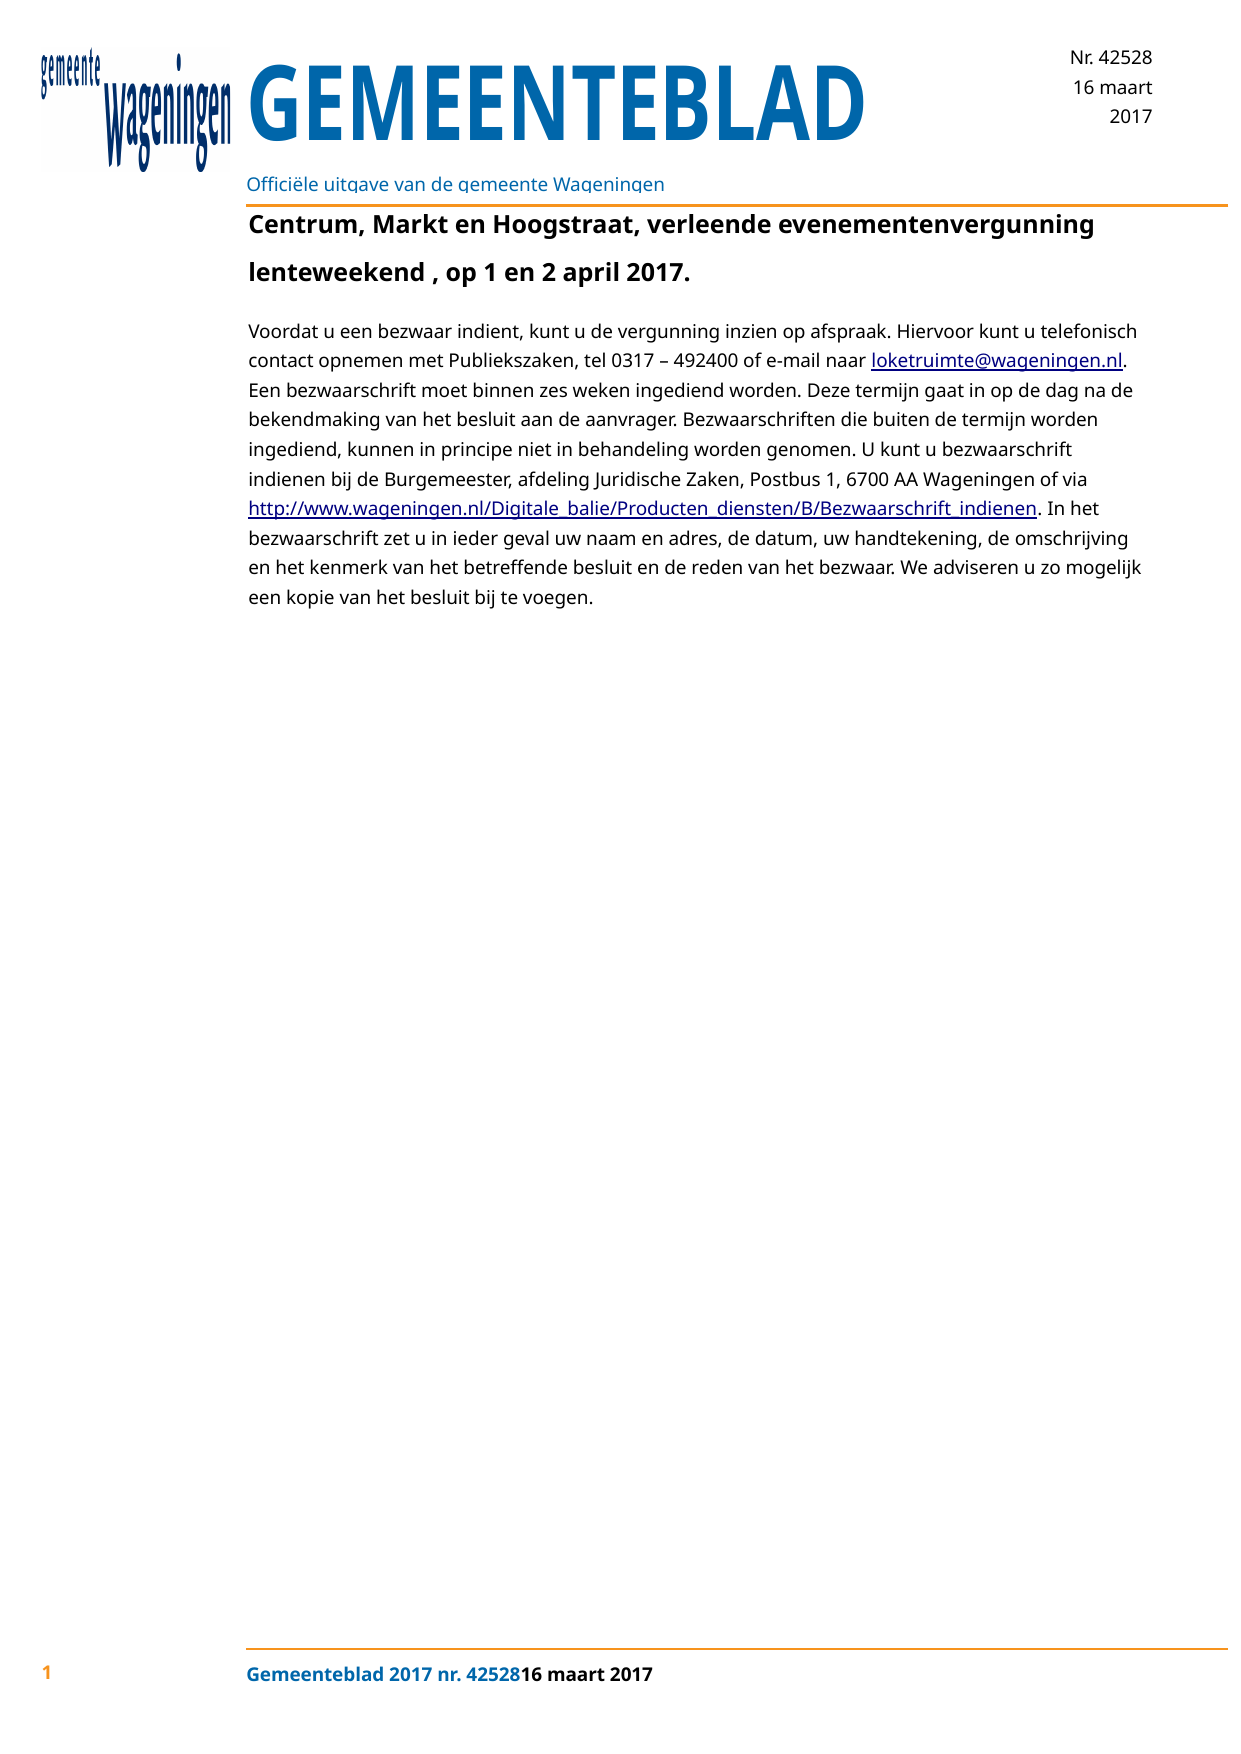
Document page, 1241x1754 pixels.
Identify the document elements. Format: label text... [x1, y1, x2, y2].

text Voordat u een bezwaar indient, kunt u de vergunning inzien op afspraak. Hiervoor kunt u telefonisch contact opnemen met Publiekszaken, tel 0317 – 492400 of e-mail naar loketruimte@wageningen.nl. Een bezwaarschrift moet binnen zes weken ingediend worden. Deze termijn gaat in op de dag na de bekendmaking van het besluit aan de aanvrager. Bezwaarschriften die buiten de termijn worden ingediend, kunnen in principe niet in behandeling worden genomen. U kunt u bezwaarschrift indienen bij de Burgemeester, afdeling Juridische Zaken, Postbus 1, 6700 AA Wageningen of via http://www.wageningen.nl/Digitale_balie/Producten_diensten/B/Bezwaarschrift_indienen. In het bezwaarschrift zet u in ieder geval uw naam en adres, de datum, uw handtekening, de omschrijving en het kenmerk van het betreffende besluit en de reden van het bezwaar. We adviseren u zo mogelijk een kopie van het besluit bij te voegen. [248, 318, 1152, 610]
text Centrum, Markt en Hoogstraat, verleende evenementenvergunning lenteweekend , op 1 en 2 april 2017. [248, 207, 1152, 288]
picture [41, 47, 231, 172]
